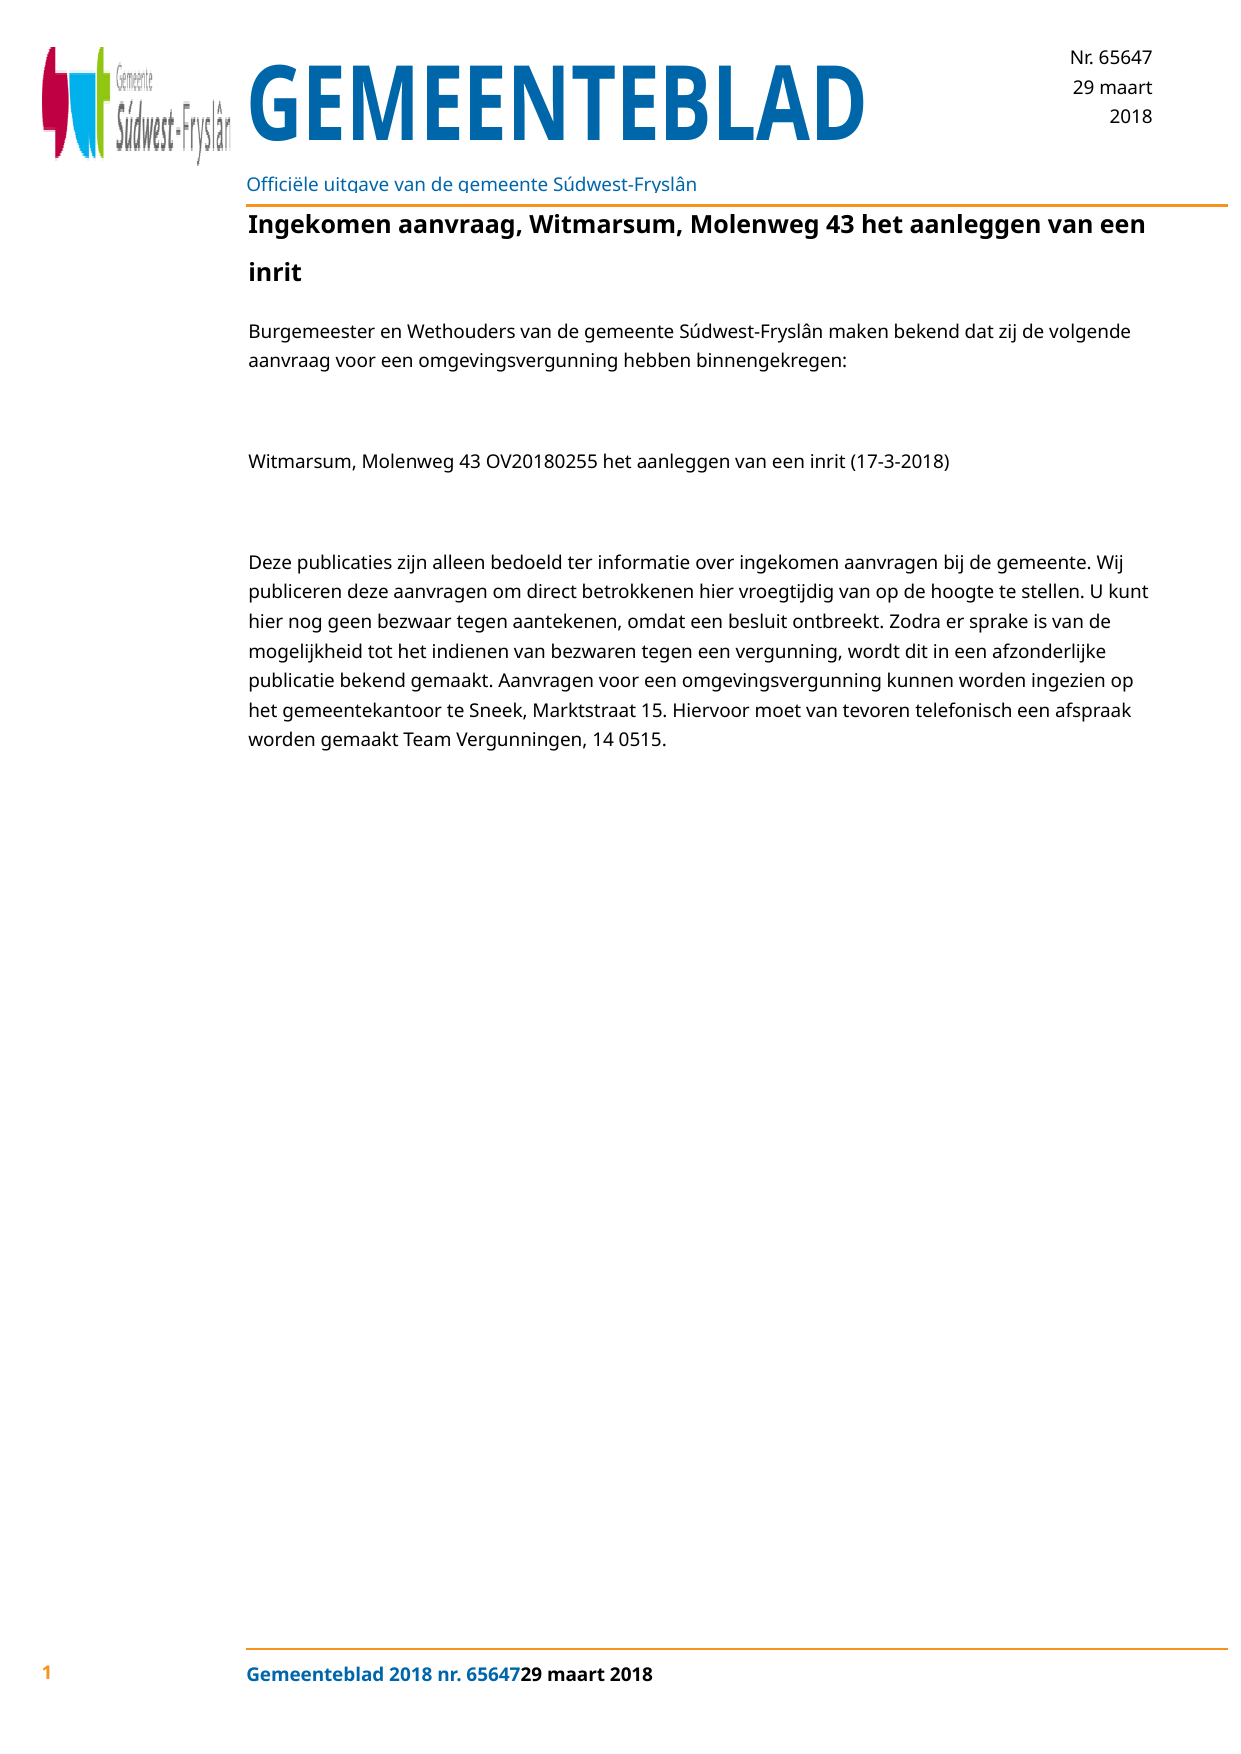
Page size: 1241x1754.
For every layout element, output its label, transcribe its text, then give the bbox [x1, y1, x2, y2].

picture [41, 47, 231, 172]
text Burgemeester en Wethouders van de gemeente Súdwest-Fryslân maken bekend dat zij de volgende aanvraag voor een omgevingsvergunning hebben binnengekregen: [248, 318, 1152, 373]
text Deze publicaties zijn alleen bedoeld ter informatie over ingekomen aanvragen bij de gemeente. Wij publiceren deze aanvragen om direct betrokkenen hier vroegtijdig van op de hoogte te stellen. U kunt hier nog geen bezwaar tegen aantekenen, omdat een besluit ontbreekt. Zodra er sprake is van de mogelijkheid tot het indienen van bezwaren tegen een vergunning, wordt dit in een afzonderlijke publicatie bekend gemaakt. Aanvragen voor een omgevingsvergunning kunnen worden ingezien op het gemeentekantoor te Sneek, Marktstraat 15. Hiervoor moet van tevoren telefonisch een afspraak worden gemaakt Team Vergunningen, 14 0515. [248, 549, 1152, 752]
text Witmarsum, Molenweg 43 OV20180255 het aanleggen van een inrit (17-3-2018) [248, 448, 1152, 474]
text Ingekomen aanvraag, Witmarsum, Molenweg 43 het aanleggen van een inrit [248, 207, 1152, 288]
